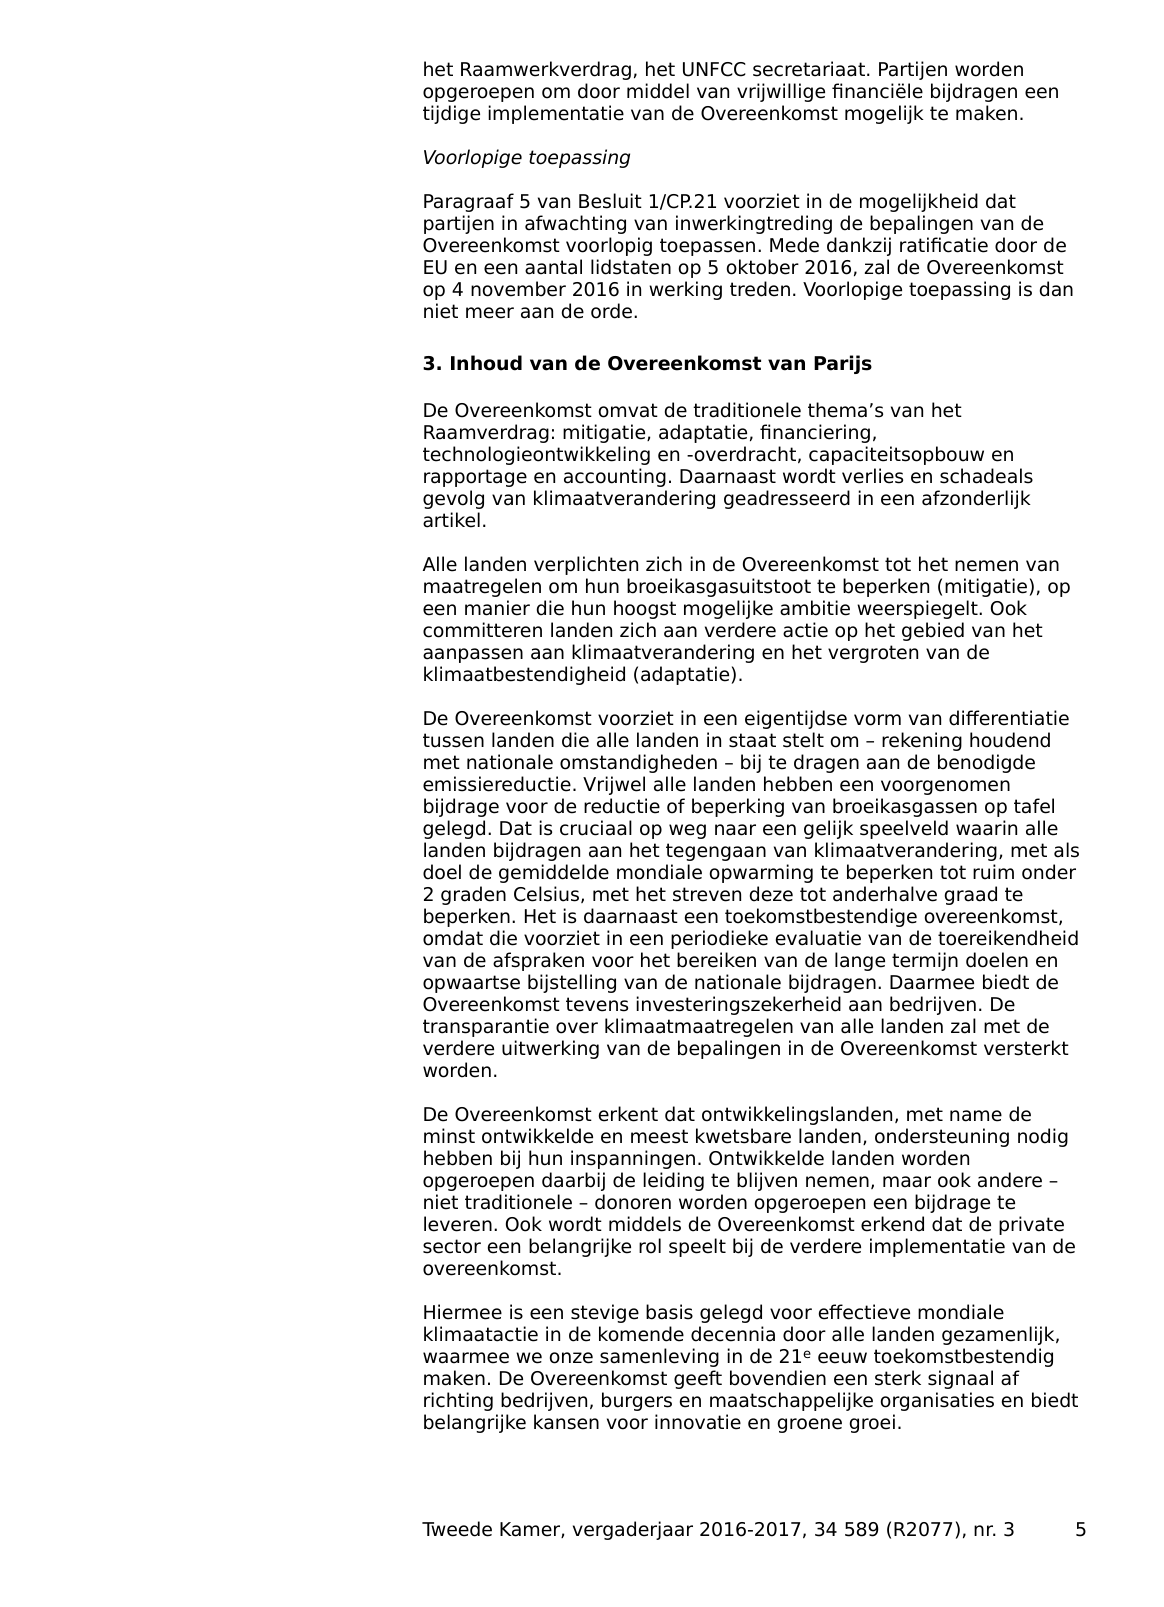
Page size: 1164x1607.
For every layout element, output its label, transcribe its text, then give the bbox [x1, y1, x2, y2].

subtitle Voorlopige toepassing [422, 147, 1087, 169]
subtitle 3. Inhoud van de Overeenkomst van Parijs [422, 353, 1087, 375]
text De Overeenkomst erkent dat ontwikkelingslanden, met name de minst ontwikkelde en meest kwetsbare landen, ondersteuning nodig hebben bij hun inspanningen. Ontwikkelde landen worden opgeroepen daarbij de leiding te blijven nemen, maar ook andere – niet traditionele – donoren worden opgeroepen een bijdrage te leveren. Ook wordt middels de Overeenkomst erkend dat de private sector een belangrijke rol speelt bij de verdere implementatie van de overeenkomst. [422, 1104, 1087, 1280]
text het Raamwerkverdrag, het UNFCC secretariaat. Partijen worden opgeroepen om door middel van vrijwillige financiële bijdragen een tijdige implementatie van de Overeenkomst mogelijk te maken. [422, 59, 1087, 125]
text Paragraaf 5 van Besluit 1/CP.21 voorziet in de mogelijkheid dat partijen in afwachting van inwerkingtreding de bepalingen van de Overeenkomst voorlopig toepassen. Mede dankzij ratificatie door de EU en een aantal lidstaten op 5 oktober 2016, zal de Overeenkomst op 4 november 2016 in werking treden. Voorlopige toepassing is dan niet meer aan de orde. [422, 191, 1087, 323]
text Hiermee is een stevige basis gelegd voor effectieve mondiale klimaatactie in de komende decennia door alle landen gezamenlijk, waarmee we onze samenleving in de 21e eeuw toekomstbestendig maken. De Overeenkomst geeft bovendien een sterk signaal af richting bedrijven, burgers en maatschappelijke organisaties en biedt belangrijke kansen voor innovatie en groene groei. [422, 1302, 1087, 1434]
text Alle landen verplichten zich in de Overeenkomst tot het nemen van maatregelen om hun broeikasgasuitstoot te beperken (mitigatie), op een manier die hun hoogst mogelijke ambitie weerspiegelt. Ook committeren landen zich aan verdere actie op het gebied van het aanpassen aan klimaatverandering en het vergroten van de klimaatbestendigheid (adaptatie). [422, 554, 1087, 686]
text De Overeenkomst omvat de traditionele thema’s van het Raamverdrag: mitigatie, adaptatie, financiering, technologieontwikkeling en -overdracht, capaciteitsopbouw en rapportage en accounting. Daarnaast wordt verlies en schadeals gevolg van klimaatverandering geadresseerd in een afzonderlijk artikel. [422, 400, 1087, 532]
text De Overeenkomst voorziet in een eigentijdse vorm van differentiatie tussen landen die alle landen in staat stelt om – rekening houdend met nationale omstandigheden – bij te dragen aan de benodigde emissiereductie. Vrijwel alle landen hebben een voorgenomen bijdrage voor de reductie of beperking van broeikasgassen op tafel gelegd. Dat is cruciaal op weg naar een gelijk speelveld waarin alle landen bijdragen aan het tegengaan van klimaatverandering, met als doel de gemiddelde mondiale opwarming te beperken tot ruim onder 2 graden Celsius, met het streven deze tot anderhalve graad te beperken. Het is daarnaast een toekomstbestendige overeenkomst, omdat die voorziet in een periodieke evaluatie van de toereikendheid van de afspraken voor het bereiken van de lange termijn doelen en opwaartse bijstelling van de nationale bijdragen. Daarmee biedt de Overeenkomst tevens investeringszekerheid aan bedrijven. De transparantie over klimaatmaatregelen van alle landen zal met de verdere uitwerking van de bepalingen in de Overeenkomst versterkt worden. [422, 708, 1087, 1082]
